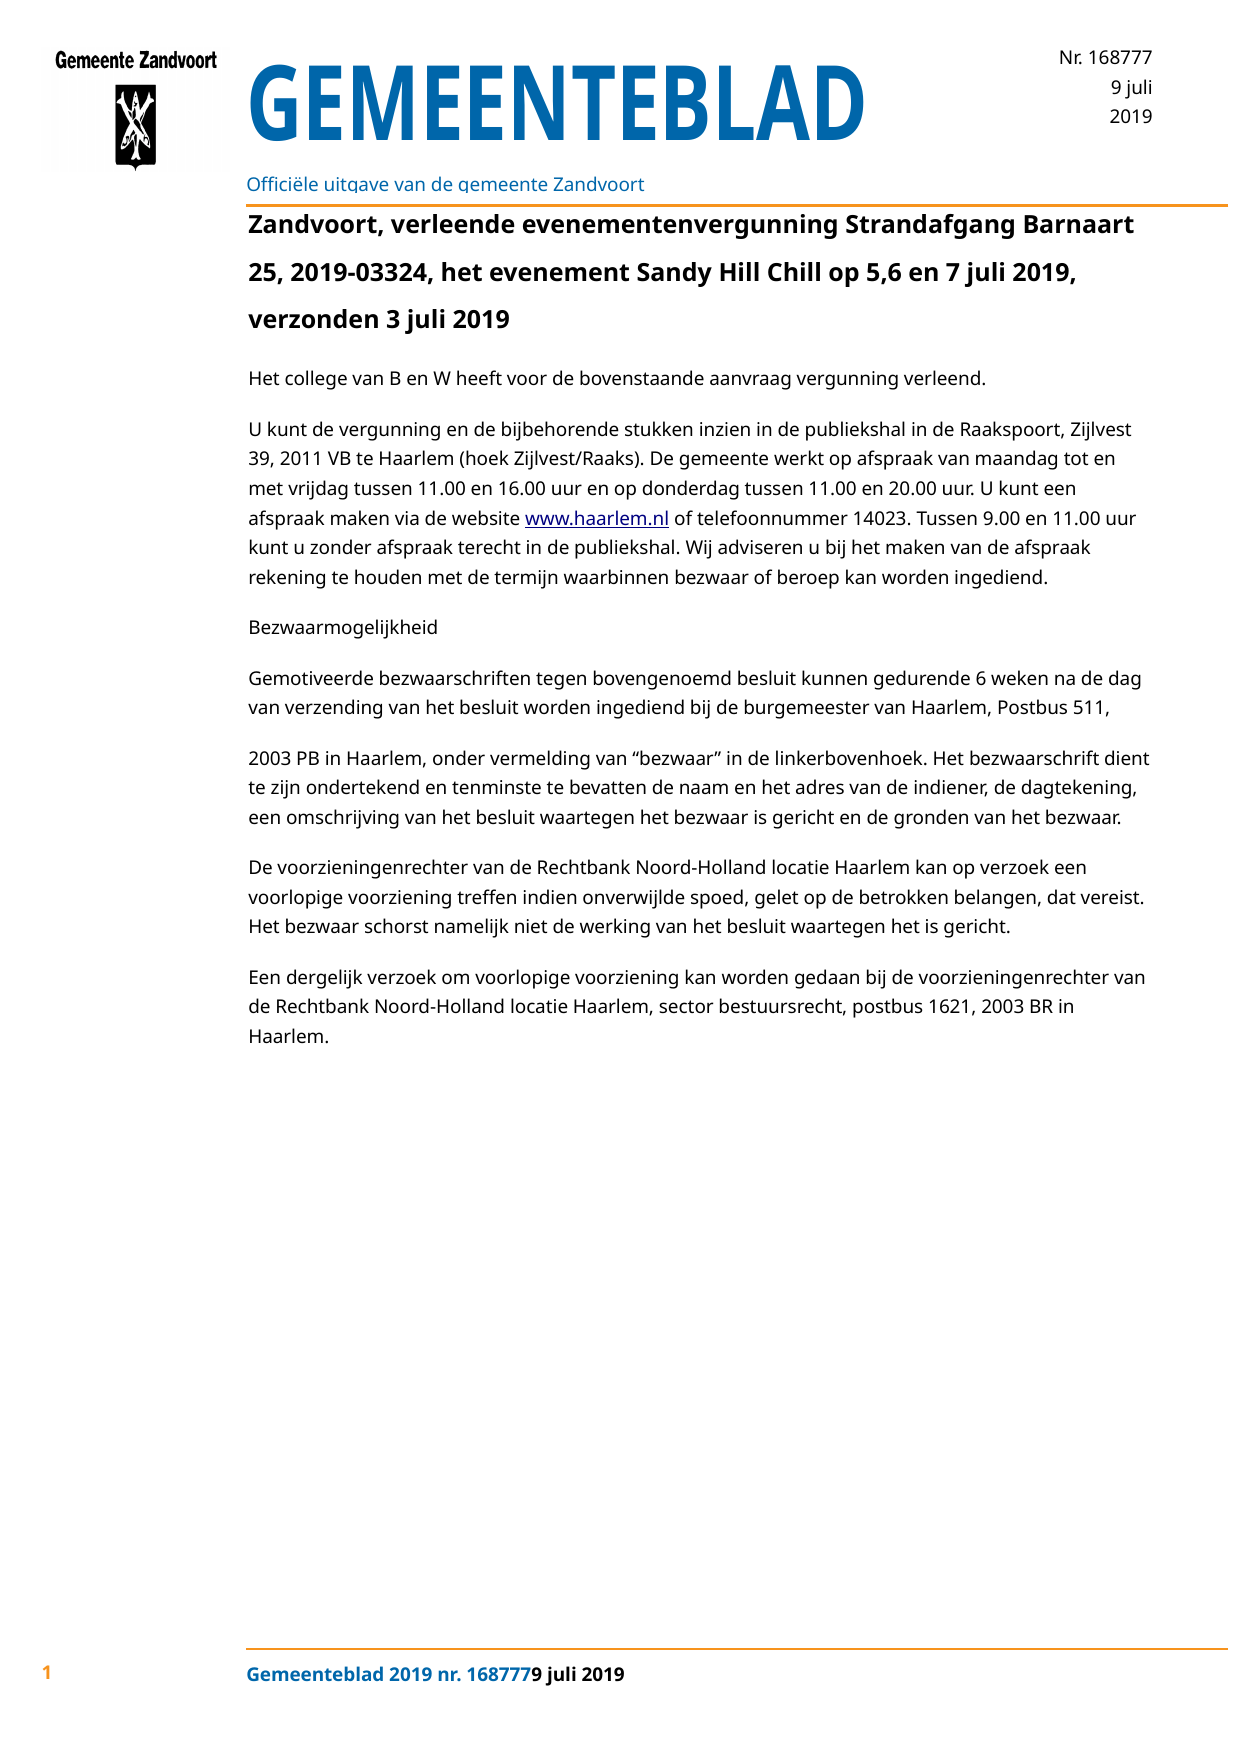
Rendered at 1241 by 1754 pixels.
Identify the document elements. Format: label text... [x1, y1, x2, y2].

picture [41, 47, 231, 172]
text Gemotiveerde bezwaarschriften tegen bovengenoemd besluit kunnen gedurende 6 weken na de dag van verzending van het besluit worden ingediend bij de burgemeester van Haarlem, Postbus 511, [248, 665, 1152, 720]
text Het college van B en W heeft voor de bovenstaande aanvraag vergunning verleend. [248, 366, 1152, 391]
text U kunt de vergunning en de bijbehorende stukken inzien in de publiekshal in de Raakspoort, Zijlvest 39, 2011 VB te Haarlem (hoek Zijlvest/Raaks). De gemeente werkt op afspraak van maandag tot en met vrijdag tussen 11.00 en 16.00 uur en op donderdag tussen 11.00 en 20.00 uur. U kunt een afspraak maken via de website www.haarlem.nl of telefoonnummer 14023. Tussen 9.00 en 11.00 uur kunt u zonder afspraak terecht in de publiekshal. Wij adviseren u bij het maken van de afspraak rekening te houden met de termijn waarbinnen bezwaar of beroep kan worden ingediend. [248, 416, 1152, 589]
text 2003 PB in Haarlem, onder vermelding van “bezwaar” in de linkerbovenhoek. Het bezwaarschrift dient te zijn ondertekend en tenminste te bevatten de naam en het adres van de indiener, de dagtekening, een omschrijving van het besluit waartegen het bezwaar is gericht en de gronden van het bezwaar. [248, 745, 1152, 829]
text Een dergelijk verzoek om voorlopige voorziening kan worden gedaan bij de voorzieningenrechter van de Rechtbank Noord-Holland locatie Haarlem, sector bestuursrecht, postbus 1621, 2003 BR in Haarlem. [248, 964, 1152, 1049]
text Bezwaarmogelijkheid [248, 614, 1152, 640]
text Zandvoort, verleende evenementenvergunning Strandafgang Barnaart 25, 2019-03324, het evenement Sandy Hill Chill op 5,6 en 7 juli 2019, verzonden 3 juli 2019 [248, 207, 1152, 336]
text De voorzieningenrechter van de Rechtbank Noord-Holland locatie Haarlem kan op verzoek een voorlopige voorziening treffen indien onverwijlde spoed, gelet op de betrokken belangen, dat vereist. Het bezwaar schorst namelijk niet de werking van het besluit waartegen het is gericht. [248, 854, 1152, 939]
